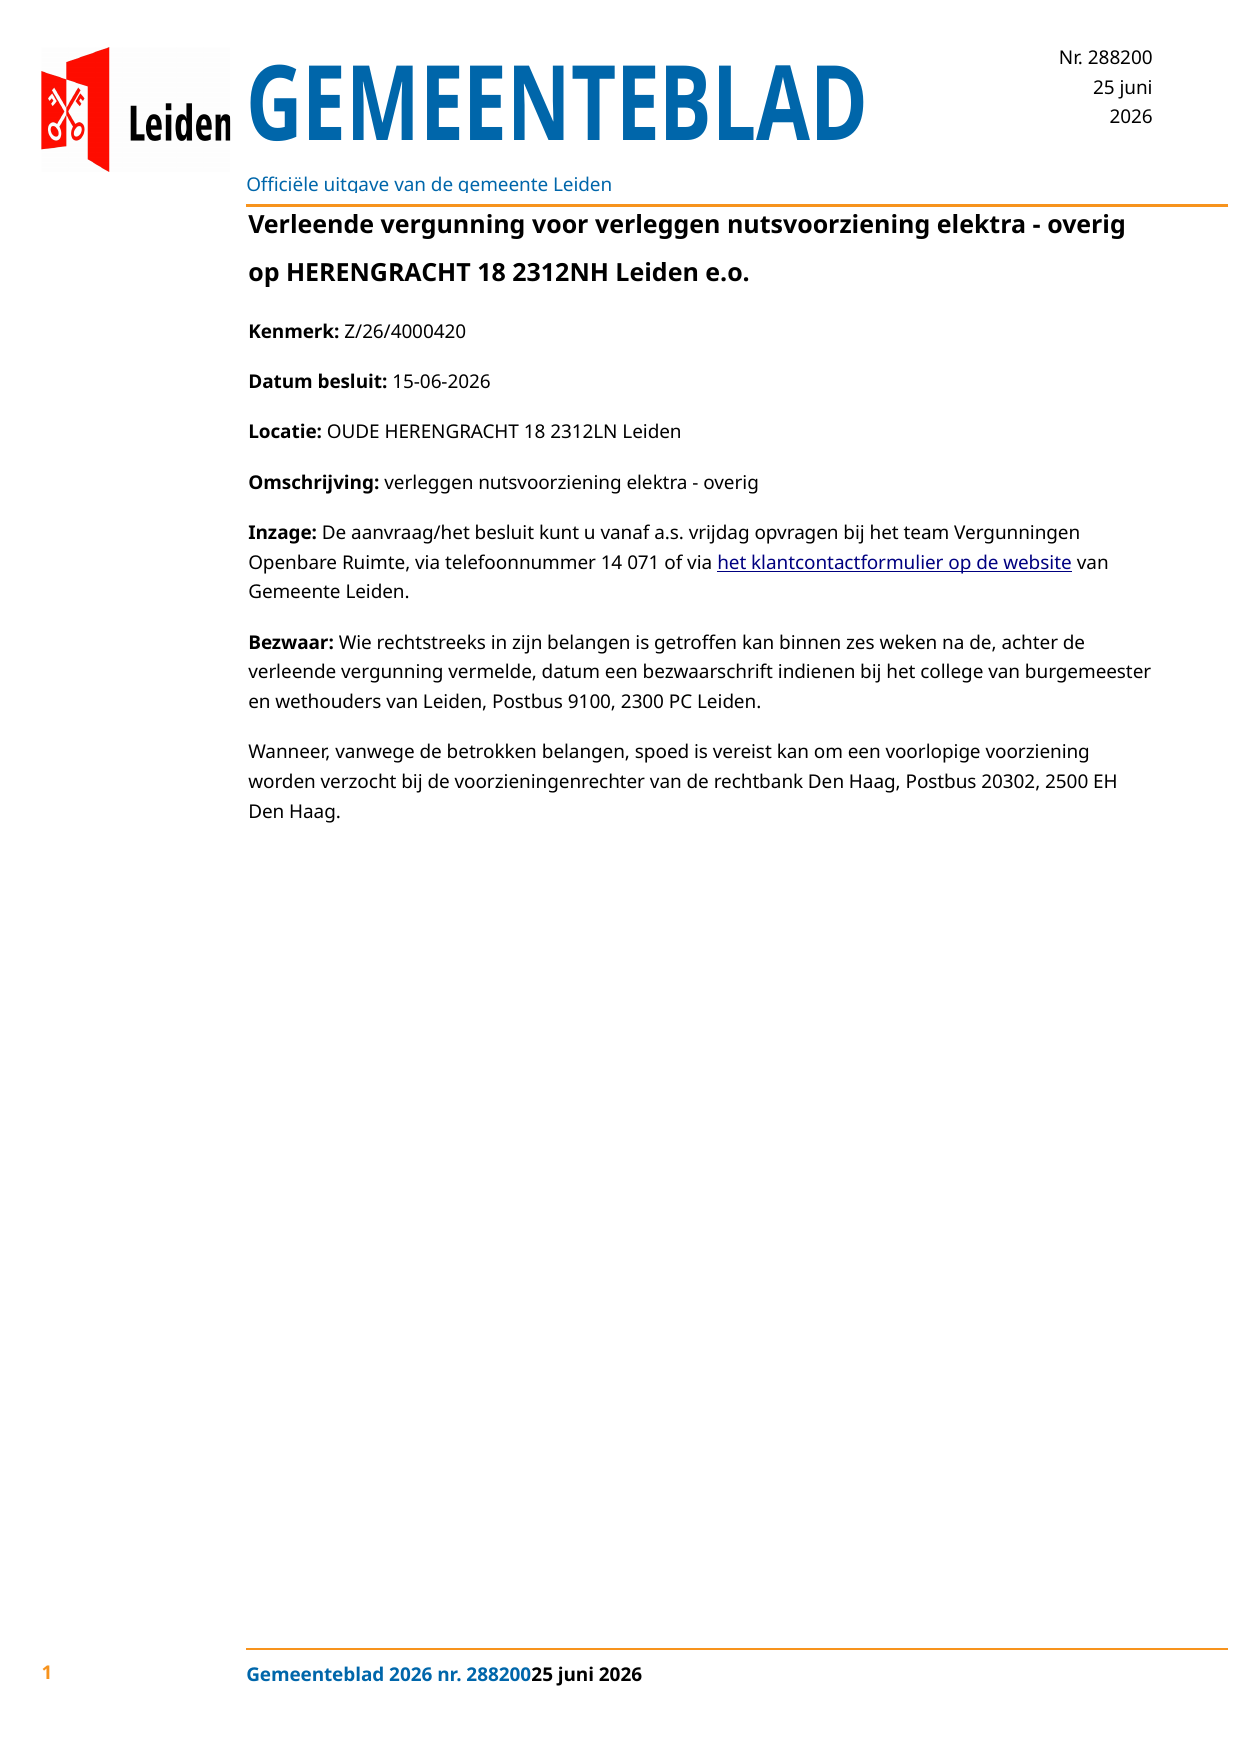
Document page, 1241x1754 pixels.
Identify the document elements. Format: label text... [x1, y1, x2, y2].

picture [41, 47, 231, 172]
text Datum besluit: 15-06-2026 [248, 368, 1152, 394]
text Verleende vergunning voor verleggen nutsvoorziening elektra - overig op HERENGRACHT 18 2312NH Leiden e.o. [248, 207, 1152, 288]
text Kenmerk: Z/26/4000420 [248, 318, 1152, 344]
text Locatie: OUDE HERENGRACHT 18 2312LN Leiden [248, 419, 1152, 444]
text Bezwaar: Wie rechtstreeks in zijn belangen is getroffen kan binnen zes weken na de, achter de verleende vergunning vermelde, datum een bezwaarschrift indienen bij het college van burgemeester en wethouders van Leiden, Postbus 9100, 2300 PC Leiden. [248, 629, 1152, 714]
text Inzage: De aanvraag/het besluit kunt u vanaf a.s. vrijdag opvragen bij het team Vergunningen Openbare Ruimte, via telefoonnummer 14 071 of via het klantcontactformulier op de website van Gemeente Leiden. [248, 519, 1152, 604]
text Wanneer, vanwege de betrokken belangen, spoed is vereist kan om een voorlopige voorziening worden verzocht bij de voorzieningenrechter van de rechtbank Den Haag, Postbus 20302, 2500 EH Den Haag. [248, 739, 1152, 824]
text Omschrijving: verleggen nutsvoorziening elektra - overig [248, 469, 1152, 495]
